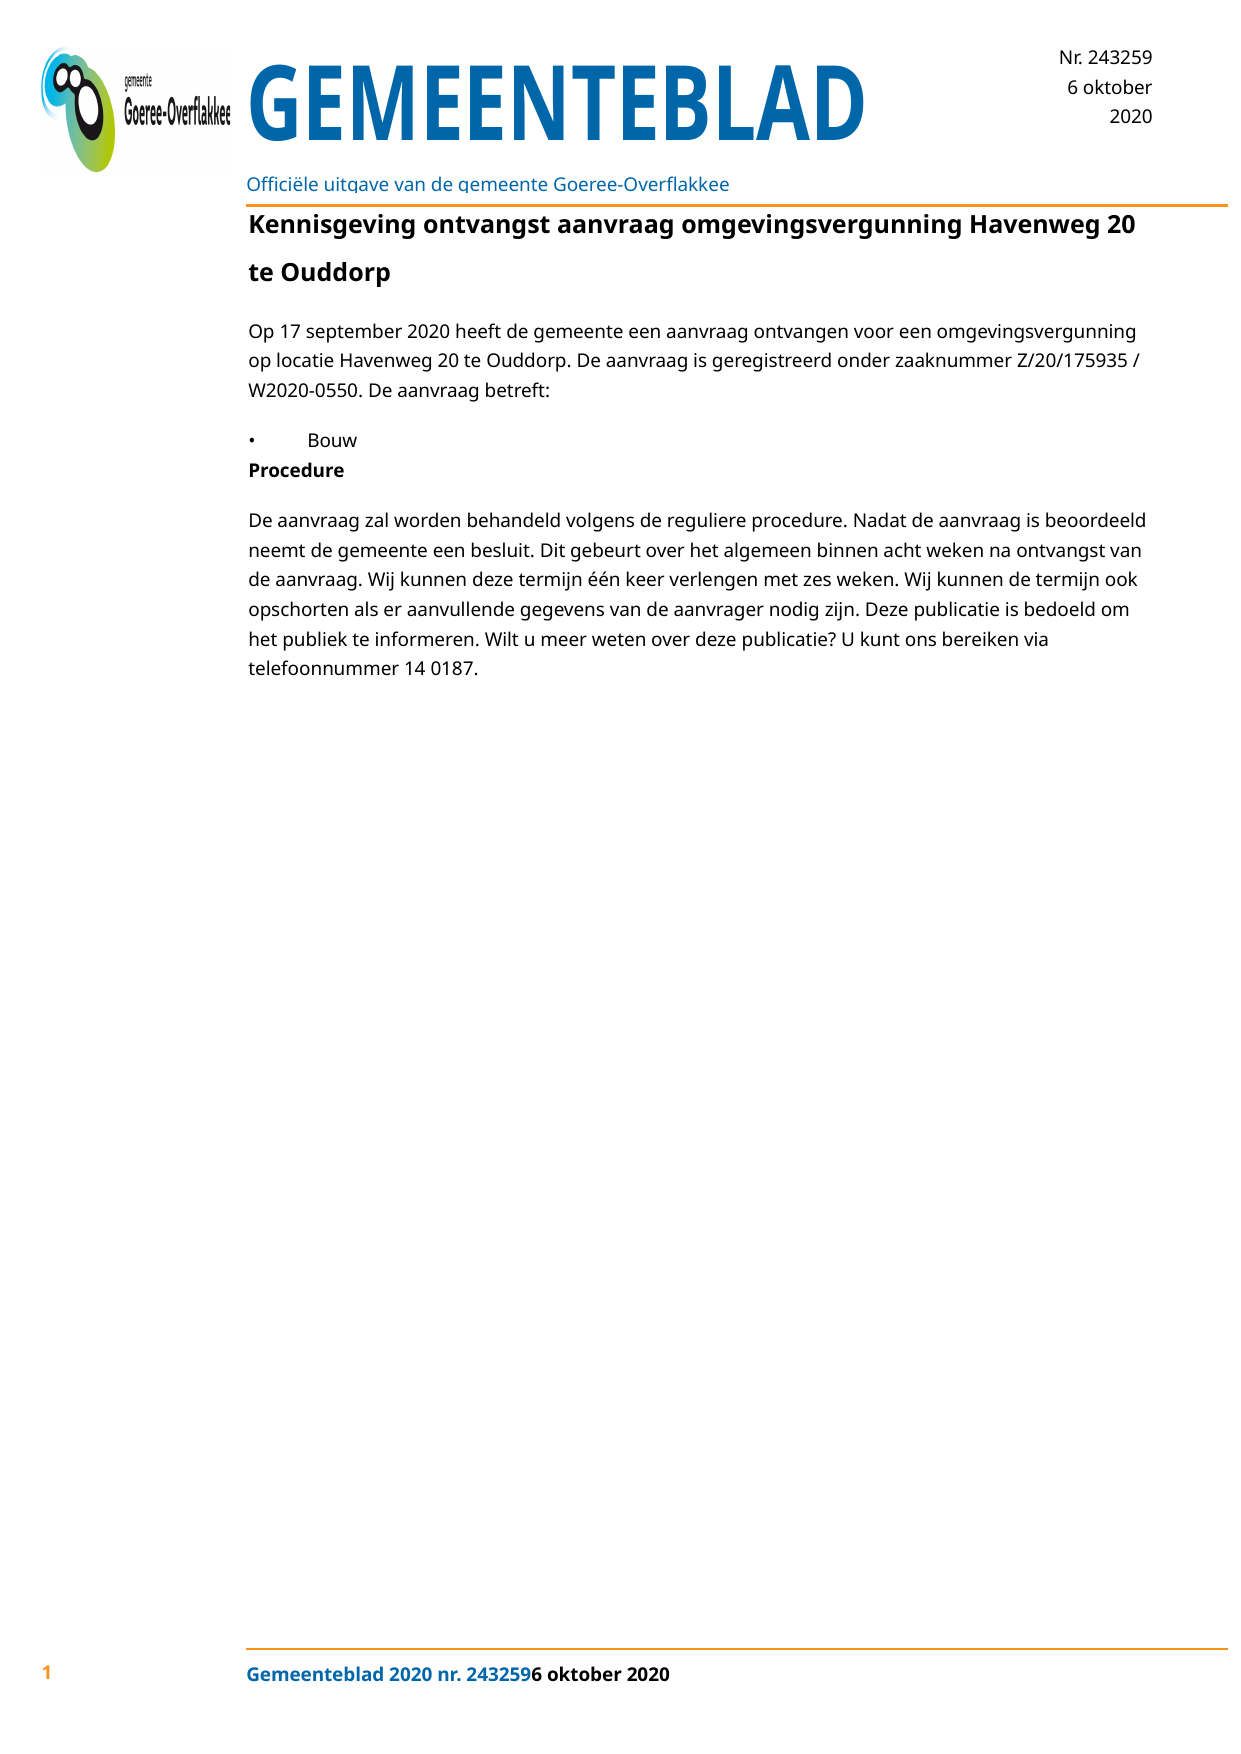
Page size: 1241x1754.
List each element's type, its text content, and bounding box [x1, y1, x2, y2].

text De aanvraag zal worden behandeld volgens de reguliere procedure. Nadat de aanvraag is beoordeeld neemt de gemeente een besluit. Dit gebeurt over het algemeen binnen acht weken na ontvangst van de aanvraag. Wij kunnen deze termijn één keer verlengen met zes weken. Wij kunnen de termijn ook opschorten als er aanvullende gegevens van de aanvrager nodig zijn. Deze publicatie is bedoeld om het publiek te informeren. Wilt u meer weten over deze publicatie? U kunt ons bereiken via telefoonnummer 14 0187. [248, 507, 1152, 681]
text Op 17 september 2020 heeft de gemeente een aanvraag ontvangen voor een omgevingsvergunning op locatie Havenweg 20 te Ouddorp. De aanvraag is geregistreerd onder zaaknummer Z/20/175935 / W2020-0550. De aanvraag betreft: [248, 318, 1152, 403]
text Procedure [248, 457, 1152, 483]
text Kennisgeving ontvangst aanvraag omgevingsvergunning Havenweg 20 te Ouddorp [248, 207, 1152, 288]
picture [41, 47, 231, 172]
list Bouw [248, 427, 1152, 453]
